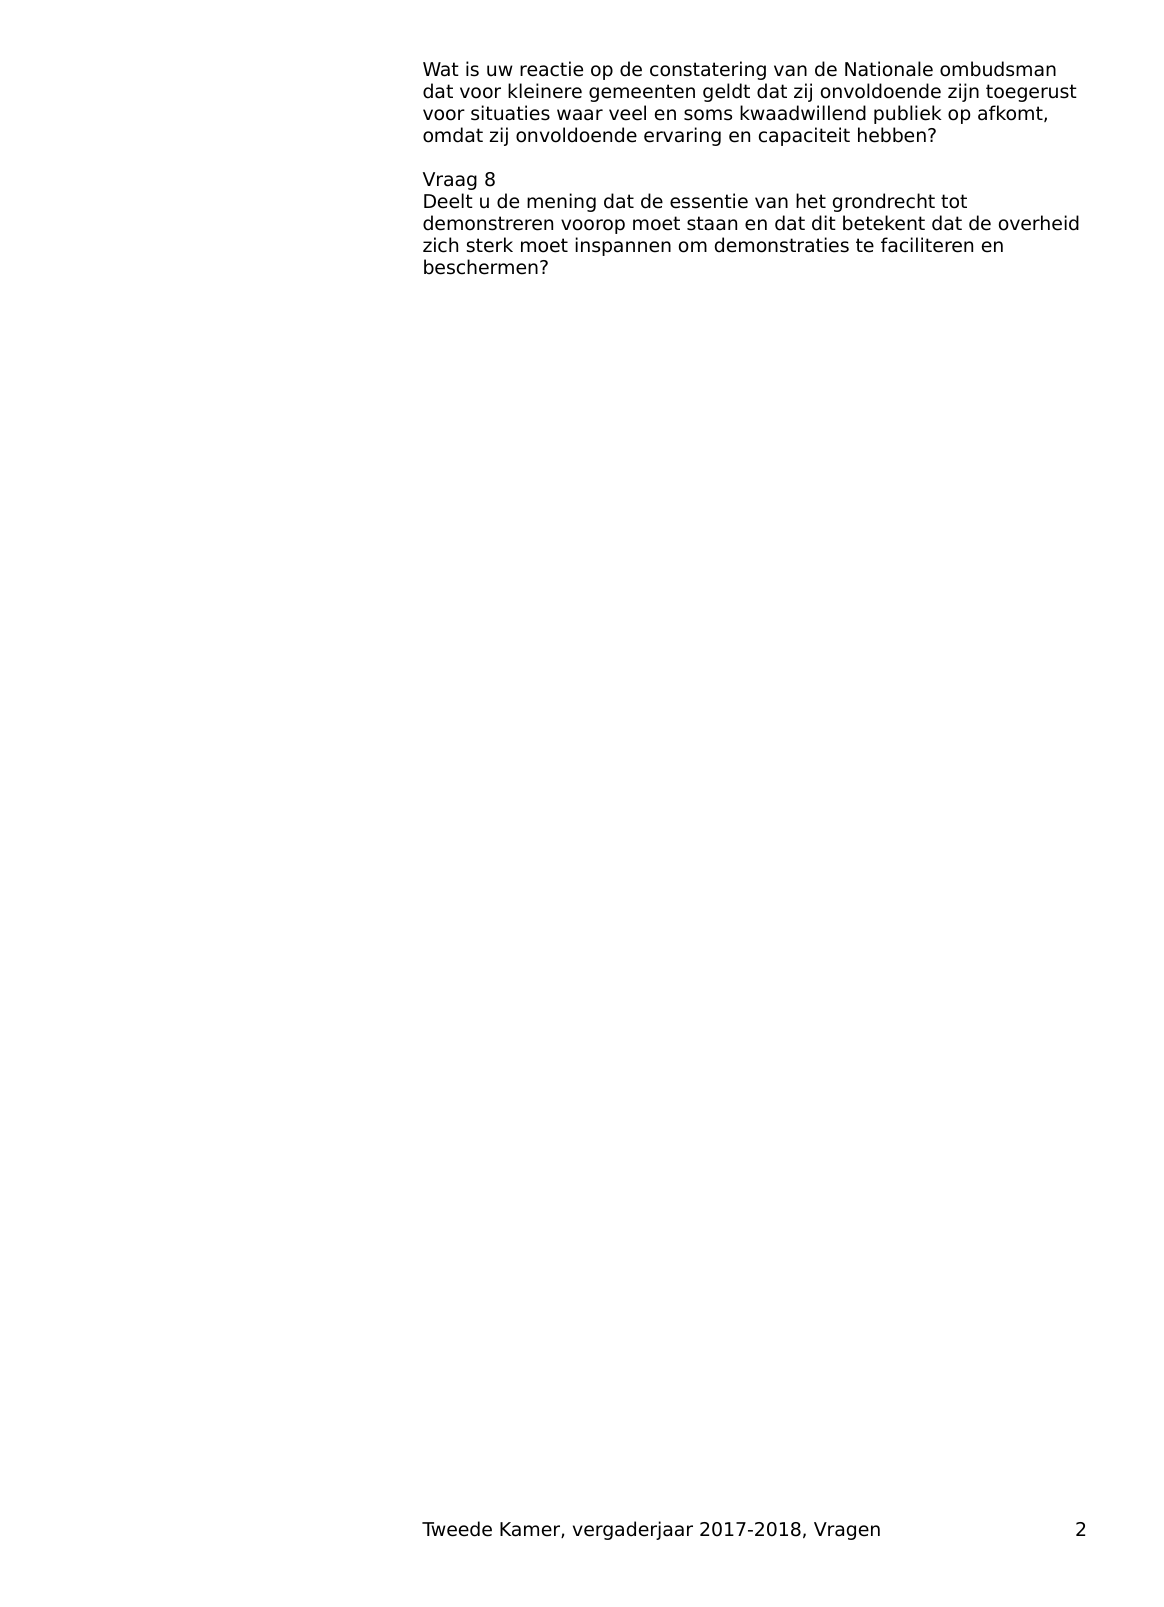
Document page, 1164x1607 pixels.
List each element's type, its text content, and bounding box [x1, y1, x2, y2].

text Deelt u de mening dat de essentie van het grondrecht tot demonstreren voorop moet staan en dat dit betekent dat de overheid zich sterk moet inspannen om demonstraties te faciliteren en beschermen? [422, 191, 1087, 279]
text Wat is uw reactie op de constatering van de Nationale ombudsman dat voor kleinere gemeenten geldt dat zij onvoldoende zijn toegerust voor situaties waar veel en soms kwaadwillend publiek op afkomt, omdat zij onvoldoende ervaring en capaciteit hebben? [422, 59, 1087, 147]
text Vraag 8 [422, 169, 1087, 191]
